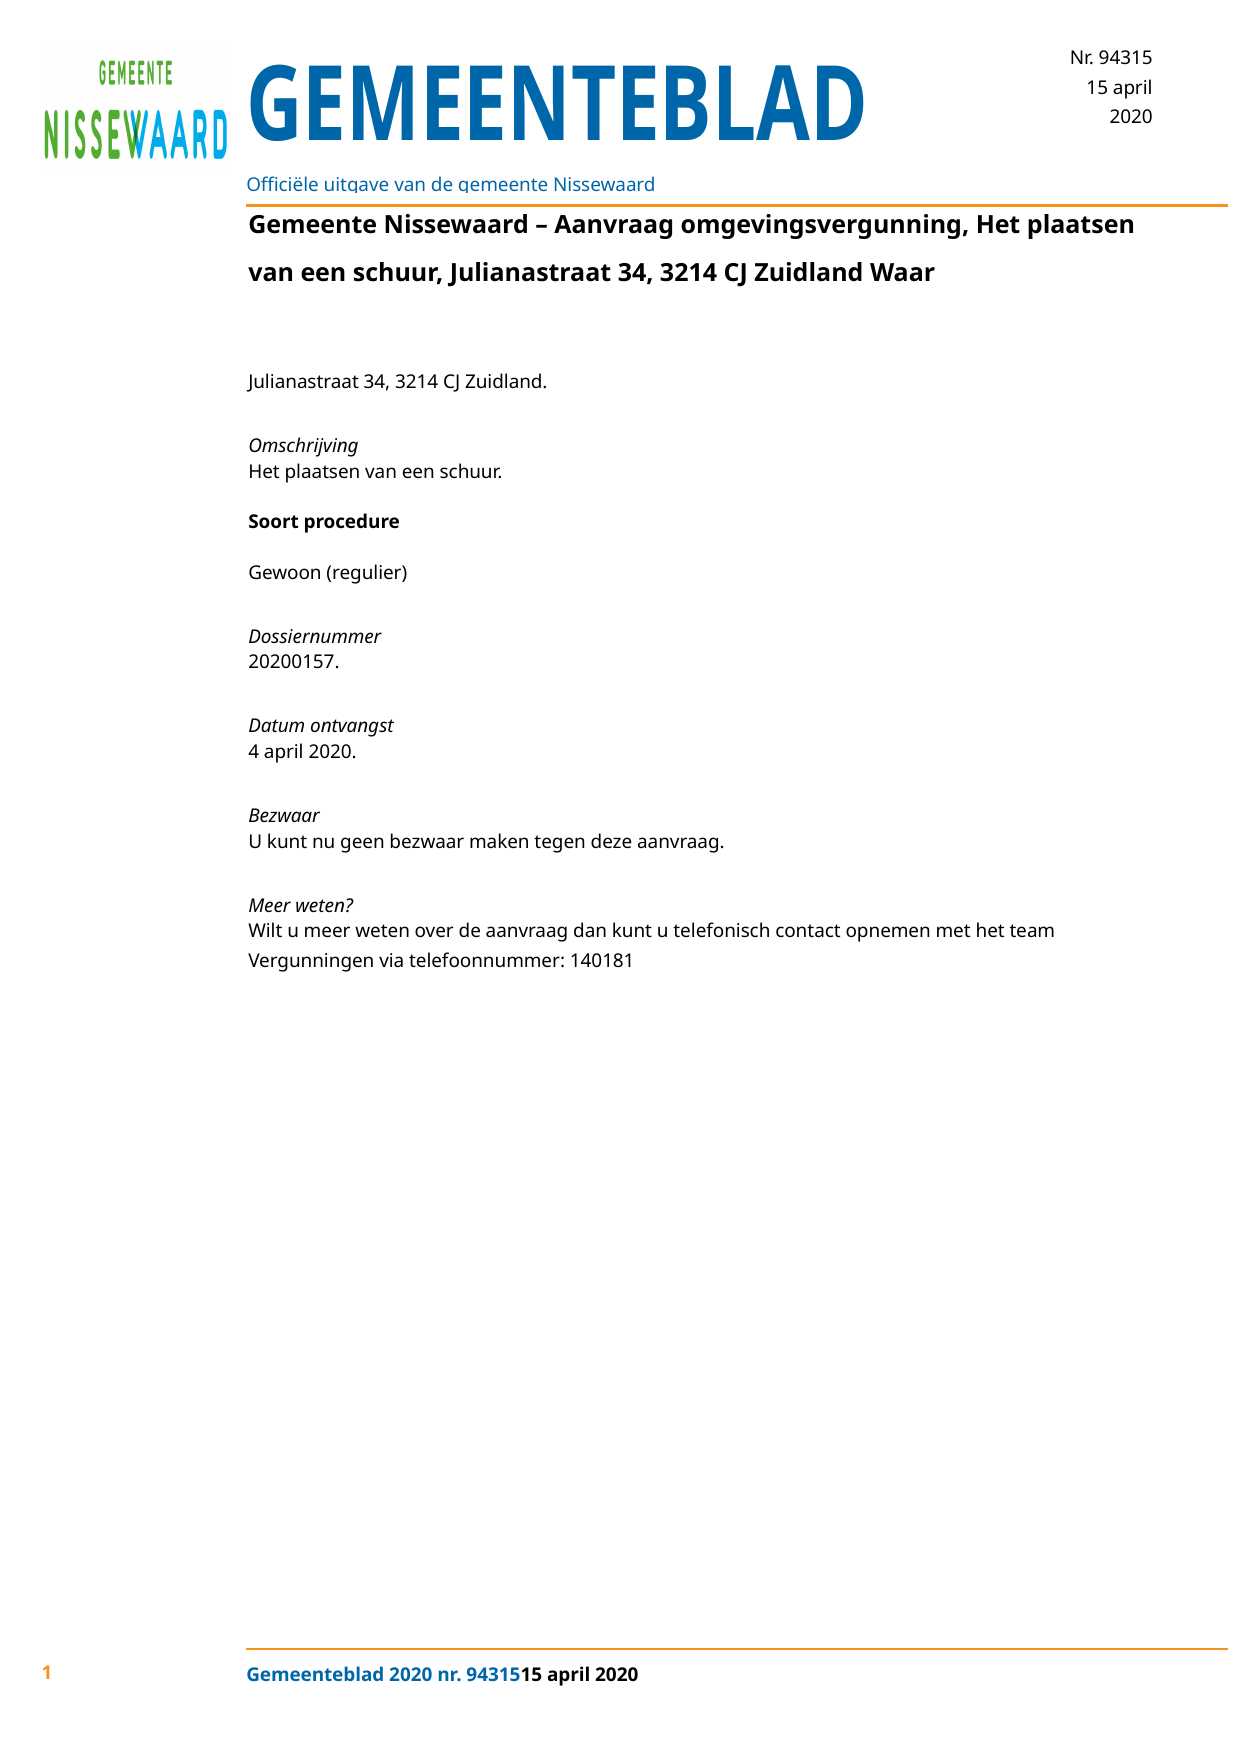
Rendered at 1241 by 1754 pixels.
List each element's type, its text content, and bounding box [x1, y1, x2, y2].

text Bezwaar [248, 802, 1152, 828]
text Dossiernummer [248, 623, 1152, 648]
text Julianastraat 34, 3214 CJ Zuidland. [248, 368, 1152, 394]
text U kunt nu geen bezwaar maken tegen deze aanvraag. [248, 828, 1152, 854]
text Meer weten? [248, 892, 1152, 918]
picture [41, 47, 231, 172]
text Soort procedure [248, 508, 1152, 534]
text Gewoon (regulier) [248, 559, 1152, 584]
text 4 april 2020. [248, 738, 1152, 764]
text 20200157. [248, 648, 1152, 674]
text Datum ontvangst [248, 712, 1152, 738]
text Het plaatsen van een schuur. [248, 458, 1152, 484]
text Wilt u meer weten over de aanvraag dan kunt u telefonisch contact opnemen met het team Vergunningen via telefoonnummer: 140181 [248, 918, 1152, 973]
text Omschrijving [248, 432, 1152, 458]
text Gemeente Nissewaard – Aanvraag omgevingsvergunning, Het plaatsen van een schuur, Julianastraat 34, 3214 CJ Zuidland Waar [248, 207, 1152, 288]
